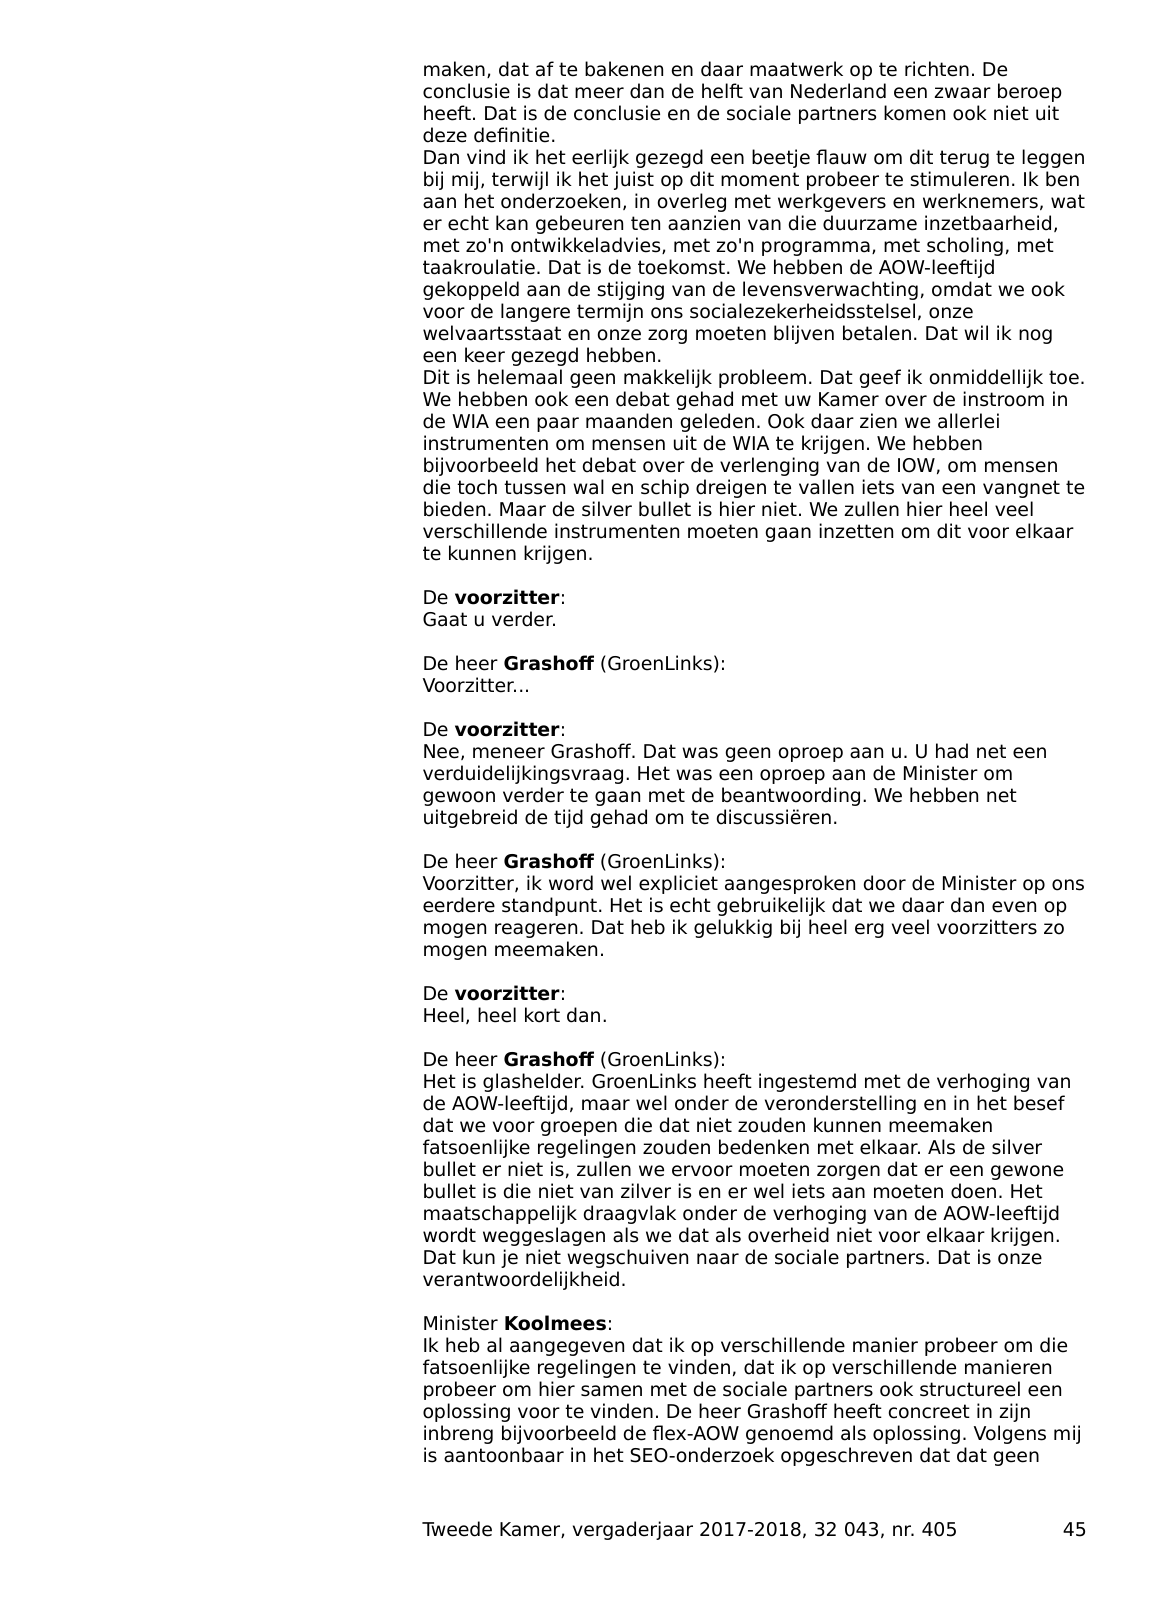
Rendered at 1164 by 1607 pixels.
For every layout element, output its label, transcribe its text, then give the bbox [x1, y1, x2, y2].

text Voorzitter... [422, 675, 1087, 697]
text Nee, meneer Grashoff. Dat was geen oproep aan u. U had net een verduidelijkingsvraag. Het was een oproep aan de Minister om gewoon verder te gaan met de beantwoording. We hebben net uitgebreid de tijd gehad om te discussiëren. [422, 741, 1087, 829]
text Het is glashelder. GroenLinks heeft ingestemd met de verhoging van de AOW-leeftijd, maar wel onder de veronderstelling en in het besef dat we voor groepen die dat niet zouden kunnen meemaken fatsoenlijke regelingen zouden bedenken met elkaar. Als de silver bullet er niet is, zullen we ervoor moeten zorgen dat er een gewone bullet is die niet van zilver is en er wel iets aan moeten doen. Het maatschappelijk draagvlak onder de verhoging van de AOW-leeftijd wordt weggeslagen als we dat als overheid niet voor elkaar krijgen. Dat kun je niet wegschuiven naar de sociale partners. Dat is onze verantwoordelijkheid. [422, 1071, 1087, 1291]
text De heer Grashoff (GroenLinks): [422, 653, 1087, 675]
text Heel, heel kort dan. [422, 1005, 1087, 1027]
text Ik heb al aangegeven dat ik op verschillende manier probeer om die fatsoenlijke regelingen te vinden, dat ik op verschillende manieren probeer om hier samen met de sociale partners ook structureel een oplossing voor te vinden. De heer Grashoff heeft concreet in zijn inbreng bijvoorbeeld de flex-AOW genoemd als oplossing. Volgens mij is aantoonbaar in het SEO-onderzoek opgeschreven dat dat geen [422, 1335, 1087, 1467]
text Minister Koolmees: [422, 1313, 1087, 1335]
text De heer Grashoff (GroenLinks): [422, 1049, 1087, 1071]
text Dit is helemaal geen makkelijk probleem. Dat geef ik onmiddellijk toe. We hebben ook een debat gehad met uw Kamer over de instroom in de WIA een paar maanden geleden. Ook daar zien we allerlei instrumenten om mensen uit de WIA te krijgen. We hebben bijvoorbeeld het debat over de verlenging van de IOW, om mensen die toch tussen wal en schip dreigen te vallen iets van een vangnet te bieden. Maar de silver bullet is hier niet. We zullen hier heel veel verschillende instrumenten moeten gaan inzetten om dit voor elkaar te kunnen krijgen. [422, 367, 1087, 564]
text Gaat u verder. [422, 609, 1087, 631]
text De voorzitter: [422, 587, 1087, 609]
text maken, dat af te bakenen en daar maatwerk op te richten. De conclusie is dat meer dan de helft van Nederland een zwaar beroep heeft. Dat is de conclusie en de sociale partners komen ook niet uit deze definitie. [422, 59, 1087, 147]
text De voorzitter: [422, 983, 1087, 1005]
text De heer Grashoff (GroenLinks): [422, 851, 1087, 873]
text De voorzitter: [422, 719, 1087, 741]
text Dan vind ik het eerlijk gezegd een beetje flauw om dit terug te leggen bij mij, terwijl ik het juist op dit moment probeer te stimuleren. Ik ben aan het onderzoeken, in overleg met werkgevers en werknemers, wat er echt kan gebeuren ten aanzien van die duurzame inzetbaarheid, met zo'n ontwikkeladvies, met zo'n programma, met scholing, met taakroulatie. Dat is de toekomst. We hebben de AOW-leeftijd gekoppeld aan de stijging van de levensverwachting, omdat we ook voor de langere termijn ons socialezekerheidsstelsel, onze welvaartsstaat en onze zorg moeten blijven betalen. Dat wil ik nog een keer gezegd hebben. [422, 147, 1087, 367]
text Voorzitter, ik word wel expliciet aangesproken door de Minister op ons eerdere standpunt. Het is echt gebruikelijk dat we daar dan even op mogen reageren. Dat heb ik gelukkig bij heel erg veel voorzitters zo mogen meemaken. [422, 873, 1087, 961]
